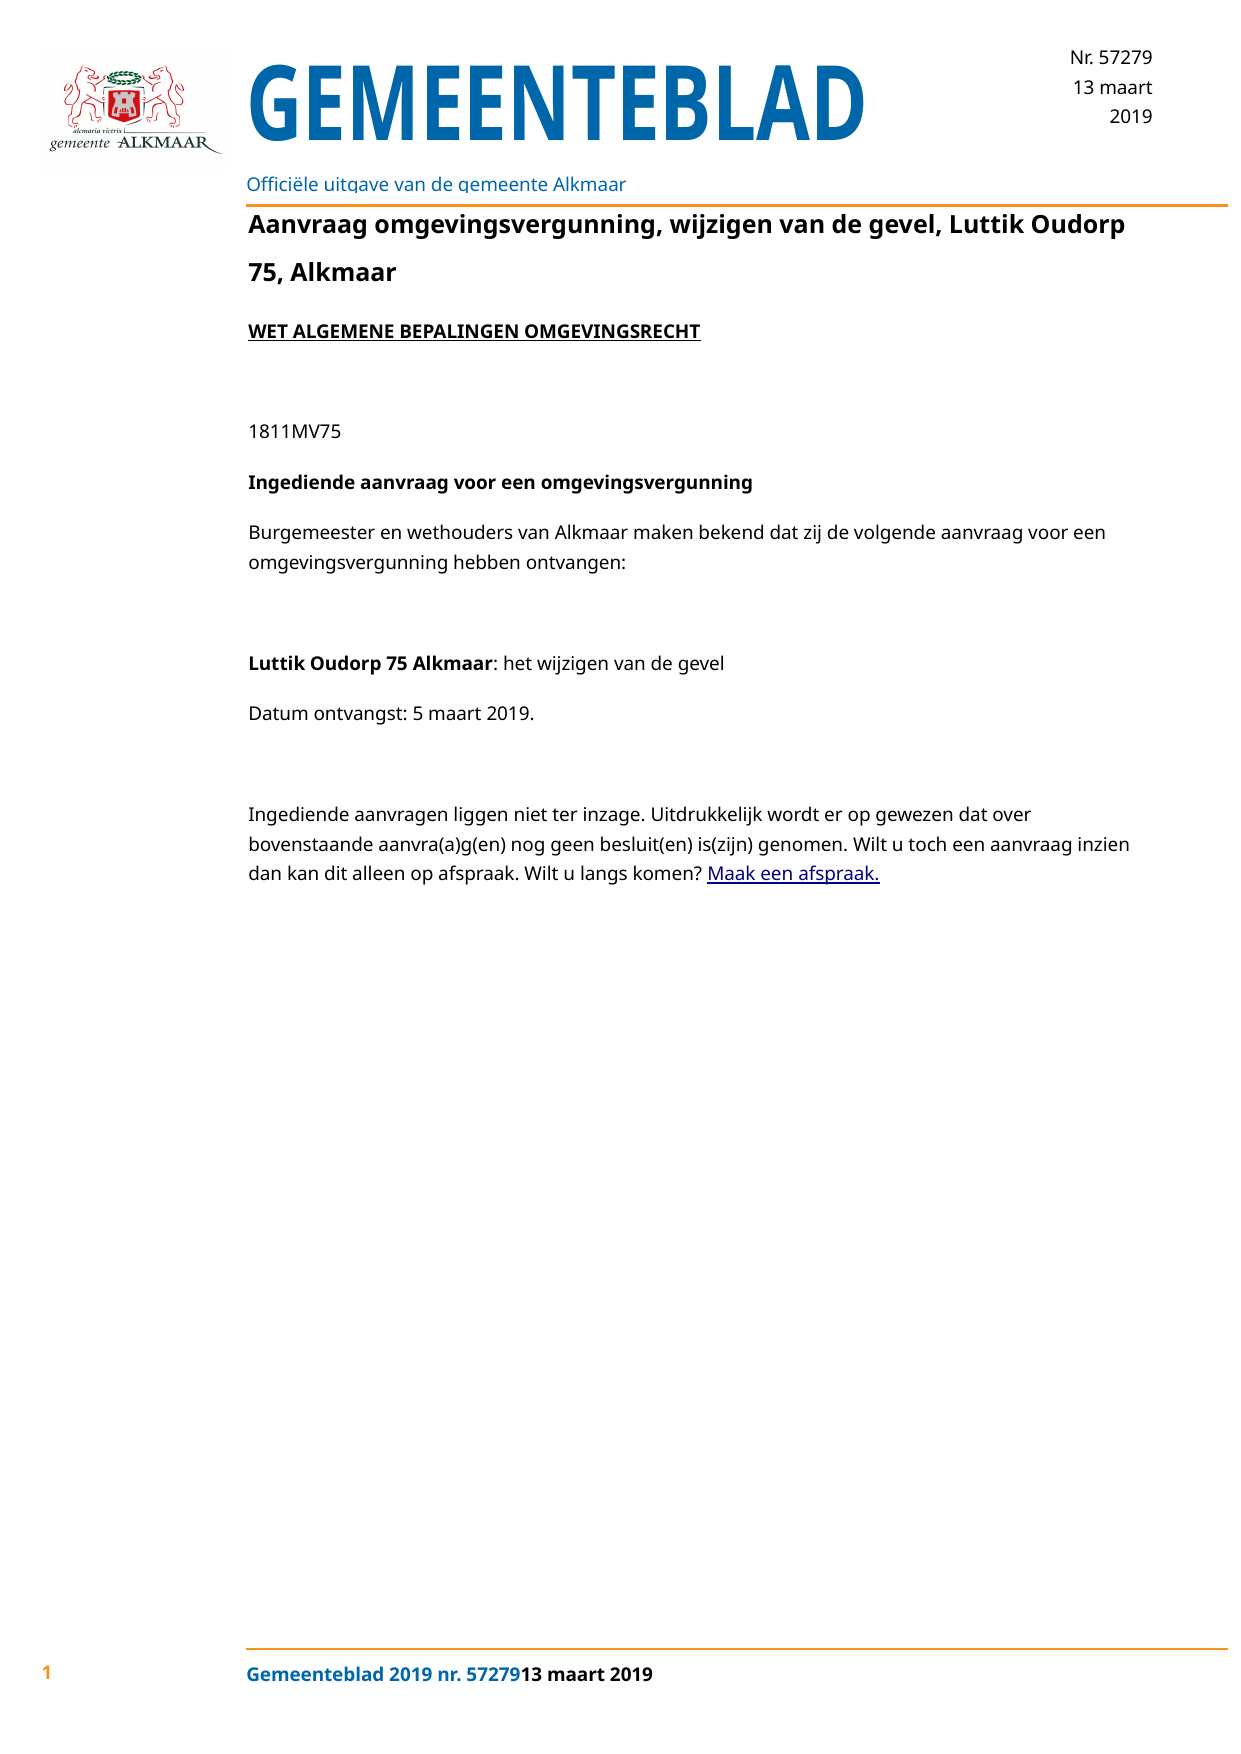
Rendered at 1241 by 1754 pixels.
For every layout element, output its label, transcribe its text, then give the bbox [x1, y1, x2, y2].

text 1811MV75 [248, 419, 1152, 444]
text Ingediende aanvraag voor een omgevingsvergunning [248, 469, 1152, 495]
text Luttik Oudorp 75 Alkmaar: het wijzigen van de gevel [248, 650, 1152, 676]
text Burgemeester en wethouders van Alkmaar maken bekend dat zij de volgende aanvraag voor een omgevingsvergunning hebben ontvangen: [248, 519, 1152, 575]
text WET ALGEMENE BEPALINGEN OMGEVINGSRECHT [248, 318, 1152, 344]
picture [41, 47, 231, 172]
text Ingediende aanvragen liggen niet ter inzage. Uitdrukkelijk wordt er op gewezen dat over bovenstaande aanvra(a)g(en) nog geen besluit(en) is(zijn) genomen. Wilt u toch een aanvraag inzien dan kan dit alleen op afspraak. Wilt u langs komen? Maak een afspraak. [248, 801, 1152, 886]
text Aanvraag omgevingsvergunning, wijzigen van de gevel, Luttik Oudorp 75, Alkmaar [248, 207, 1152, 288]
text Datum ontvangst: 5 maart 2019. [248, 700, 1152, 726]
